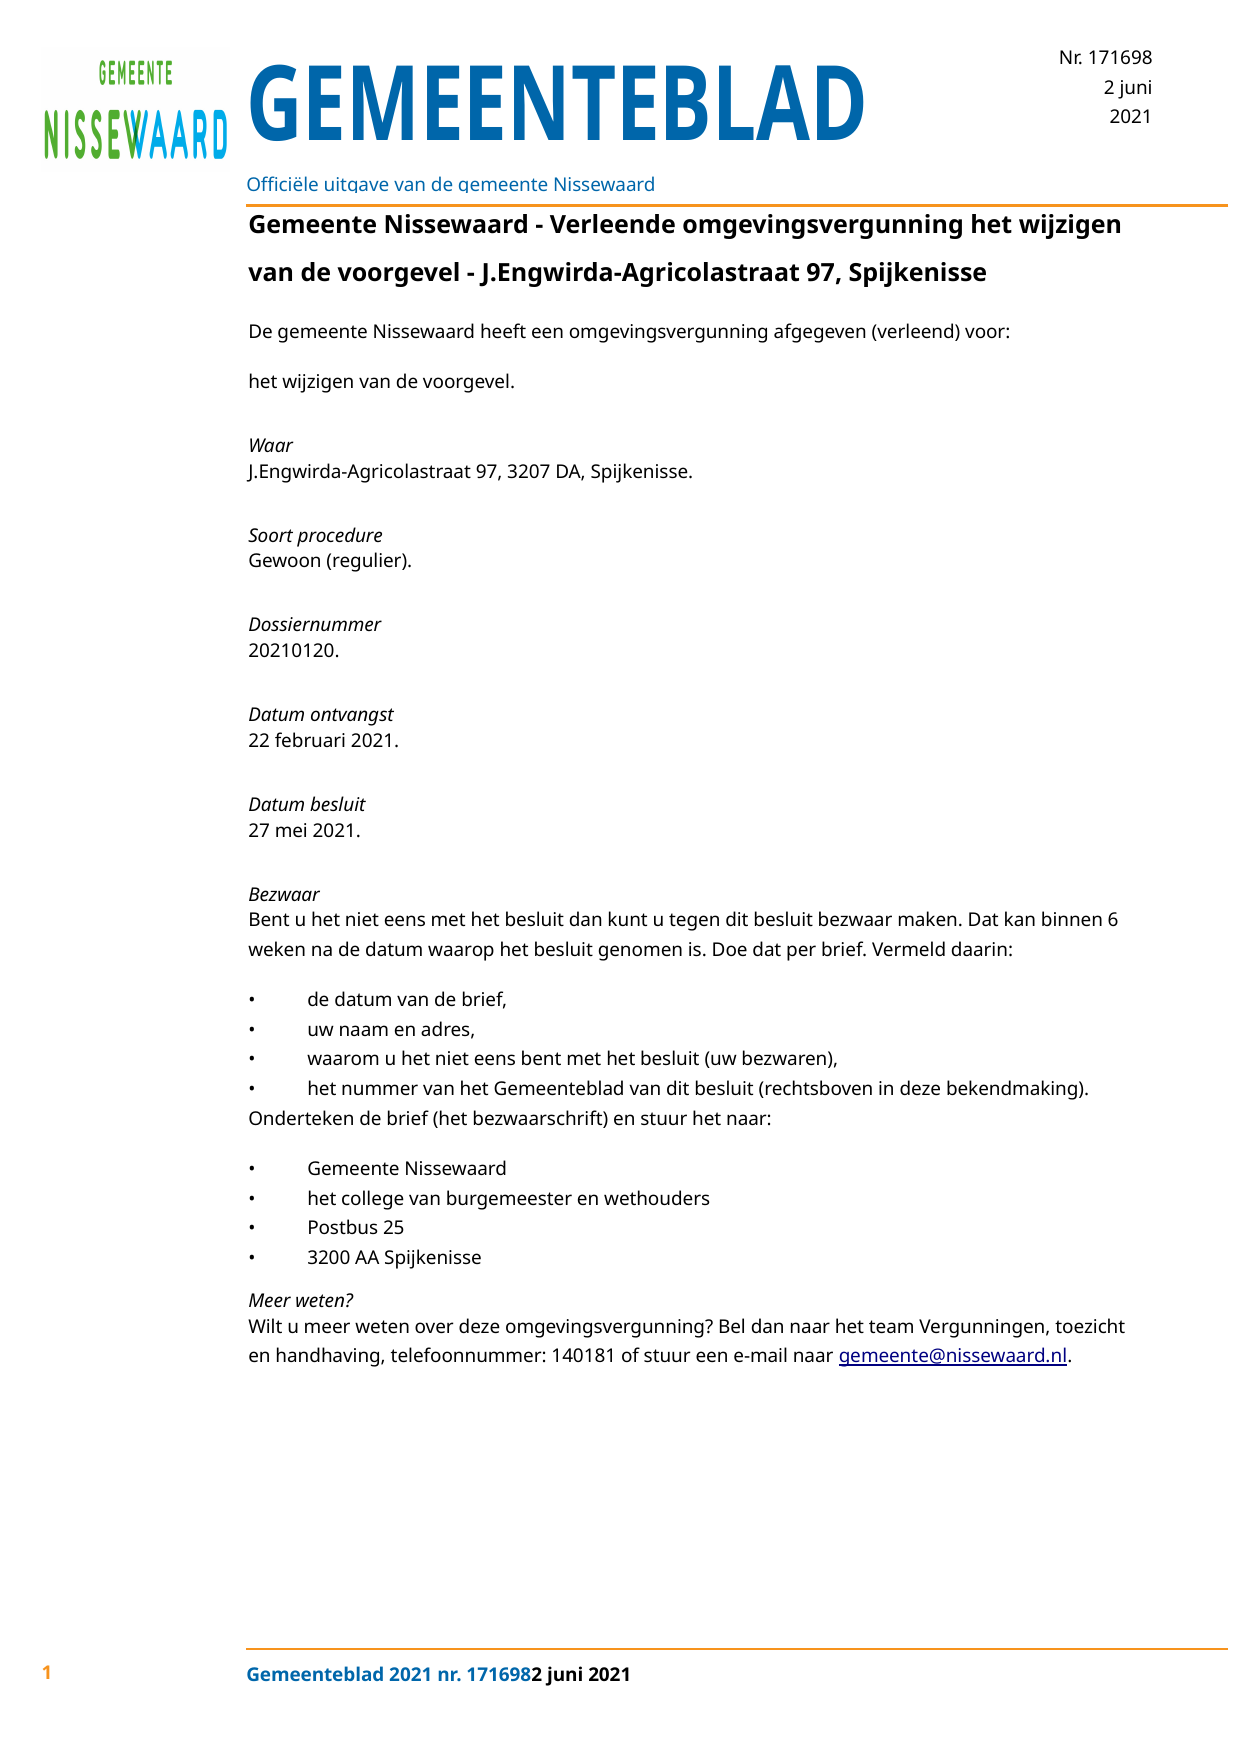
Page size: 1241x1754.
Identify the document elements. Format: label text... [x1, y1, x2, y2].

text 20210120. [248, 637, 1152, 663]
text Waar [248, 432, 1152, 458]
text Datum ontvangst [248, 701, 1152, 727]
text Dossiernummer [248, 612, 1152, 637]
text Gewoon (regulier). [248, 548, 1152, 573]
text De gemeente Nissewaard heeft een omgevingsvergunning afgegeven (verleend) voor: [248, 318, 1152, 344]
picture [41, 47, 231, 172]
text Gemeente Nissewaard - Verleende omgevingsvergunning het wijzigen van de voorgevel - J.Engwirda-Agricolastraat 97, Spijkenisse [248, 207, 1152, 288]
list het nummer van het Gemeenteblad van dit besluit (rechtsboven in deze bekendmaking). [248, 1075, 1152, 1101]
text het wijzigen van de voorgevel. [248, 368, 1152, 394]
text Onderteken de brief (het bezwaarschrift) en stuur het naar: [248, 1105, 1152, 1131]
text Bent u het niet eens met het besluit dan kunt u tegen dit besluit bezwaar maken. Dat kan binnen 6 weken na de datum waarop het besluit genomen is. Doe dat per brief. Vermeld daarin: [248, 906, 1152, 962]
list uw naam en adres, [248, 1016, 1152, 1042]
list Gemeente Nissewaard [248, 1155, 1152, 1181]
text 27 mei 2021. [248, 817, 1152, 842]
text 22 februari 2021. [248, 727, 1152, 753]
list waarom u het niet eens bent met het besluit (uw bezwaren), [248, 1046, 1152, 1071]
text Bezwaar [248, 881, 1152, 906]
text Soort procedure [248, 522, 1152, 548]
list de datum van de brief, [248, 986, 1152, 1012]
list 3200 AA Spijkenisse [248, 1244, 1152, 1270]
text Meer weten? [248, 1287, 1152, 1313]
text Datum besluit [248, 791, 1152, 817]
list Postbus 25 [248, 1214, 1152, 1240]
text Wilt u meer weten over deze omgevingsvergunning? Bel dan naar het team Vergunningen, toezicht en handhaving, telefoonnummer: 140181 of stuur een e-mail naar gemeente@nissewaard.nl. [248, 1313, 1152, 1368]
list het college van burgemeester en wethouders [248, 1185, 1152, 1211]
text J.Engwirda-Agricolastraat 97, 3207 DA, Spijkenisse. [248, 458, 1152, 484]
